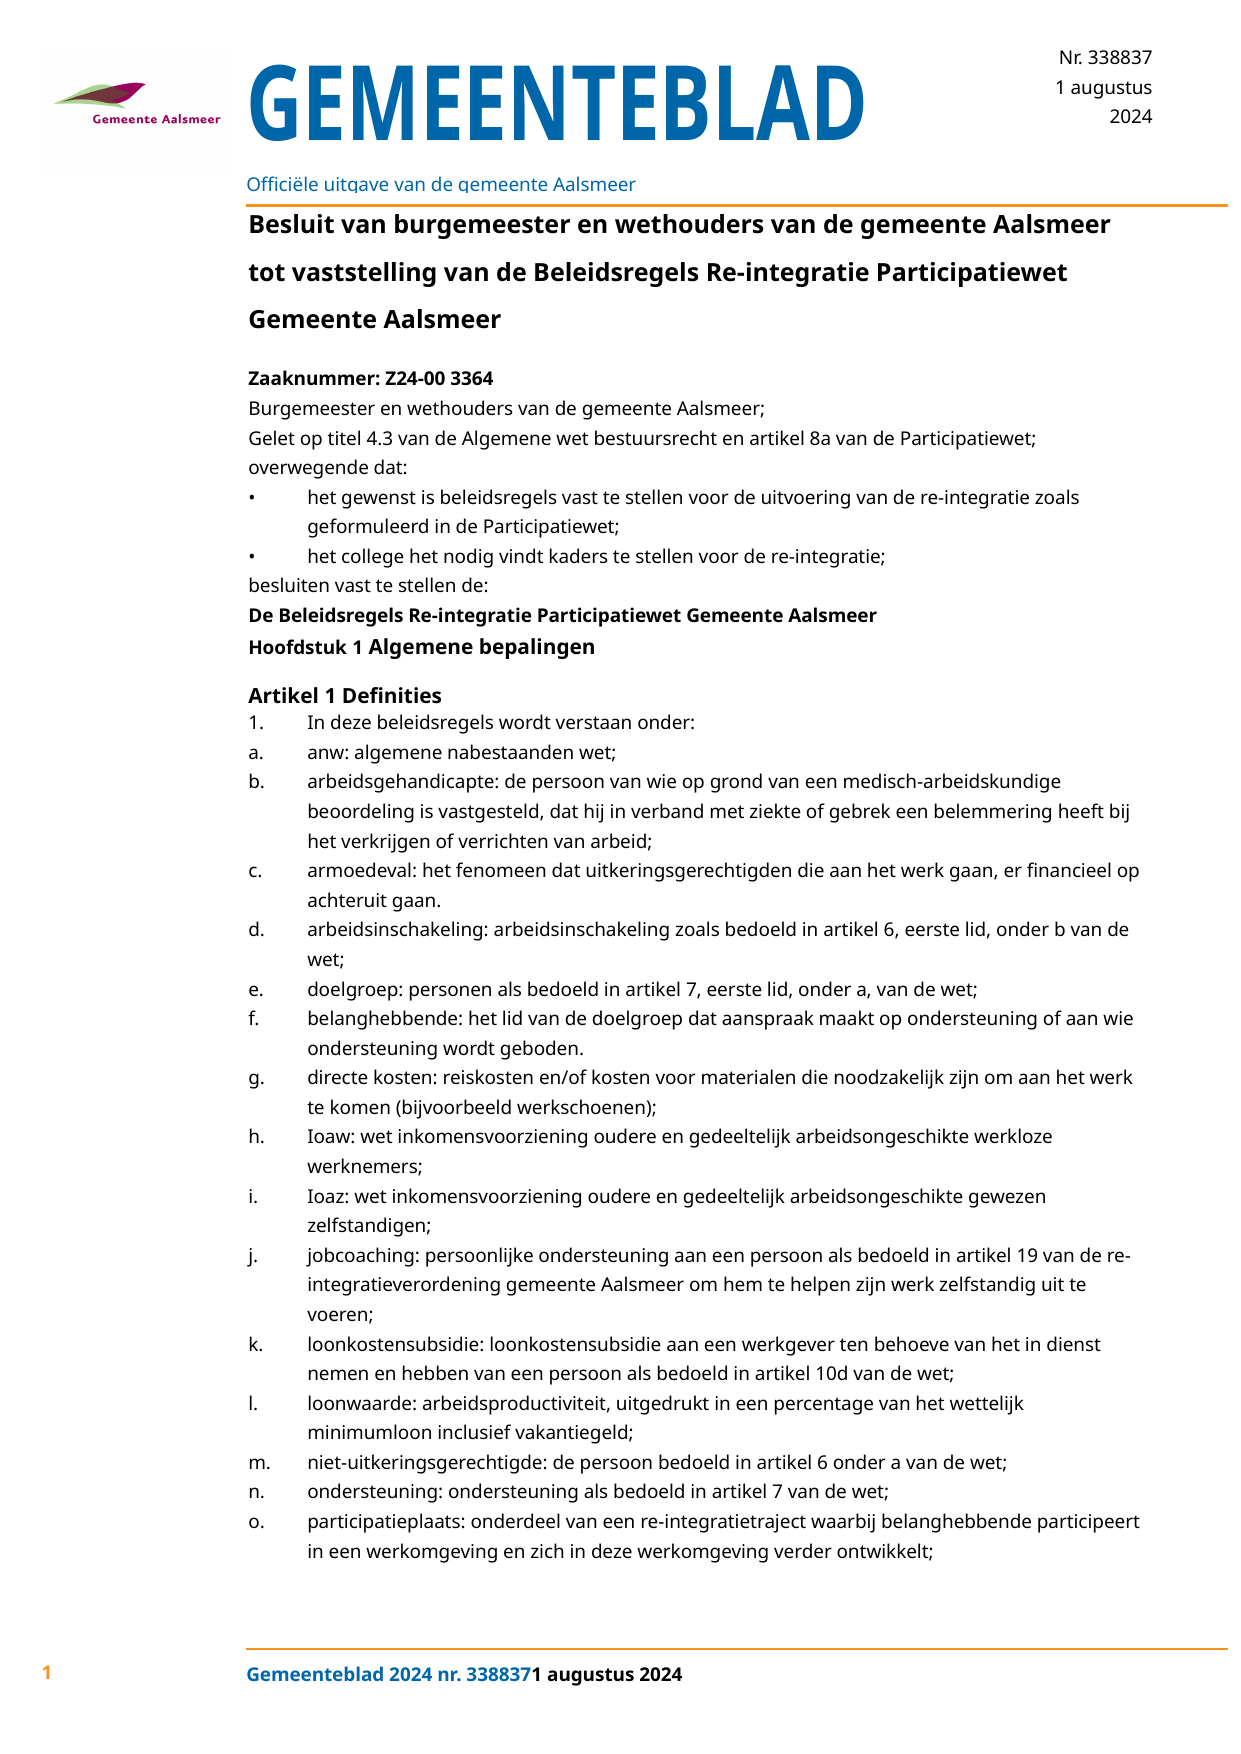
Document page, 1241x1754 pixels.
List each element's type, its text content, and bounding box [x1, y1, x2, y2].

list niet-uitkeringsgerechtigde: de persoon bedoeld in artikel 6 onder a van de wet; [248, 1449, 1152, 1475]
list ondersteuning: ondersteuning als bedoeld in artikel 7 van de wet; [248, 1479, 1152, 1504]
text Zaaknummer: Z24-00 3364 [248, 366, 1152, 391]
list het college het nodig vindt kaders te stellen voor de re-integratie; [248, 543, 1152, 569]
list jobcoaching: persoonlijke ondersteuning aan een persoon als bedoeld in artikel 19 van de re-integratieverordening gemeente Aalsmeer om hem te helpen zijn werk zelfstandig uit te voeren; [248, 1242, 1152, 1327]
list anw: algemene nabestaanden wet; [248, 739, 1152, 765]
text Hoofdstuk 1 Algemene bepalingen [248, 632, 1152, 660]
list belanghebbende: het lid van de doelgroep dat aanspraak maakt op ondersteuning of aan wie ondersteuning wordt geboden. [248, 1005, 1152, 1061]
list arbeidsinschakeling: arbeidsinschakeling zoals bedoeld in artikel 6, eerste lid, onder b van de wet; [248, 917, 1152, 972]
list doelgroep: personen als bedoeld in artikel 7, eerste lid, onder a, van de wet; [248, 976, 1152, 1001]
text Besluit van burgemeester en wethouders van de gemeente Aalsmeer tot vaststelling van de Beleidsregels Re-integratie Participatiewet Gemeente Aalsmeer [248, 207, 1152, 336]
list arbeidsgehandicapte: de persoon van wie op grond van een medisch-arbeidskundige beoordeling is vastgesteld, dat hij in verband met ziekte of gebrek een belemmering heeft bij het verkrijgen of verrichten van arbeid; [248, 769, 1152, 853]
list In deze beleidsregels wordt verstaan onder: [248, 709, 1152, 735]
picture [41, 47, 231, 172]
list directe kosten: reiskosten en/of kosten voor materialen die noodzakelijk zijn om aan het werk te komen (bijvoorbeeld werkschoenen); [248, 1064, 1152, 1120]
text besluiten vast te stellen de: [248, 573, 1152, 598]
text Artikel 1 Definities [248, 681, 1152, 709]
list Ioaz: wet inkomensvoorziening oudere en gedeeltelijk arbeidsongeschikte gewezen zelfstandigen; [248, 1183, 1152, 1238]
list Ioaw: wet inkomensvoorziening oudere en gedeeltelijk arbeidsongeschikte werkloze werknemers; [248, 1124, 1152, 1179]
list participatieplaats: onderdeel van een re-integratietraject waarbij belanghebbende participeert in een werkomgeving en zich in deze werkomgeving verder ontwikkelt; [248, 1508, 1152, 1563]
text De Beleidsregels Re-integratie Participatiewet Gemeente Aalsmeer [248, 602, 1152, 628]
text Gelet op titel 4.3 van de Algemene wet bestuursrecht en artikel 8a van de Participatiewet; [248, 425, 1152, 450]
list armoedeval: het fenomeen dat uitkeringsgerechtigden die aan het werk gaan, er financieel op achteruit gaan. [248, 857, 1152, 913]
list loonwaarde: arbeidsproductiviteit, uitgedrukt in een percentage van het wettelijk minimumloon inclusief vakantiegeld; [248, 1390, 1152, 1445]
list loonkostensubsidie: loonkostensubsidie aan een werkgever ten behoeve van het in dienst nemen en hebben van een persoon als bedoeld in artikel 10d van de wet; [248, 1331, 1152, 1386]
list het gewenst is beleidsregels vast te stellen voor de uitvoering van de re-integratie zoals geformuleerd in de Participatiewet; [248, 484, 1152, 539]
text Burgemeester en wethouders van de gemeente Aalsmeer; [248, 395, 1152, 421]
text overwegende dat: [248, 454, 1152, 480]
